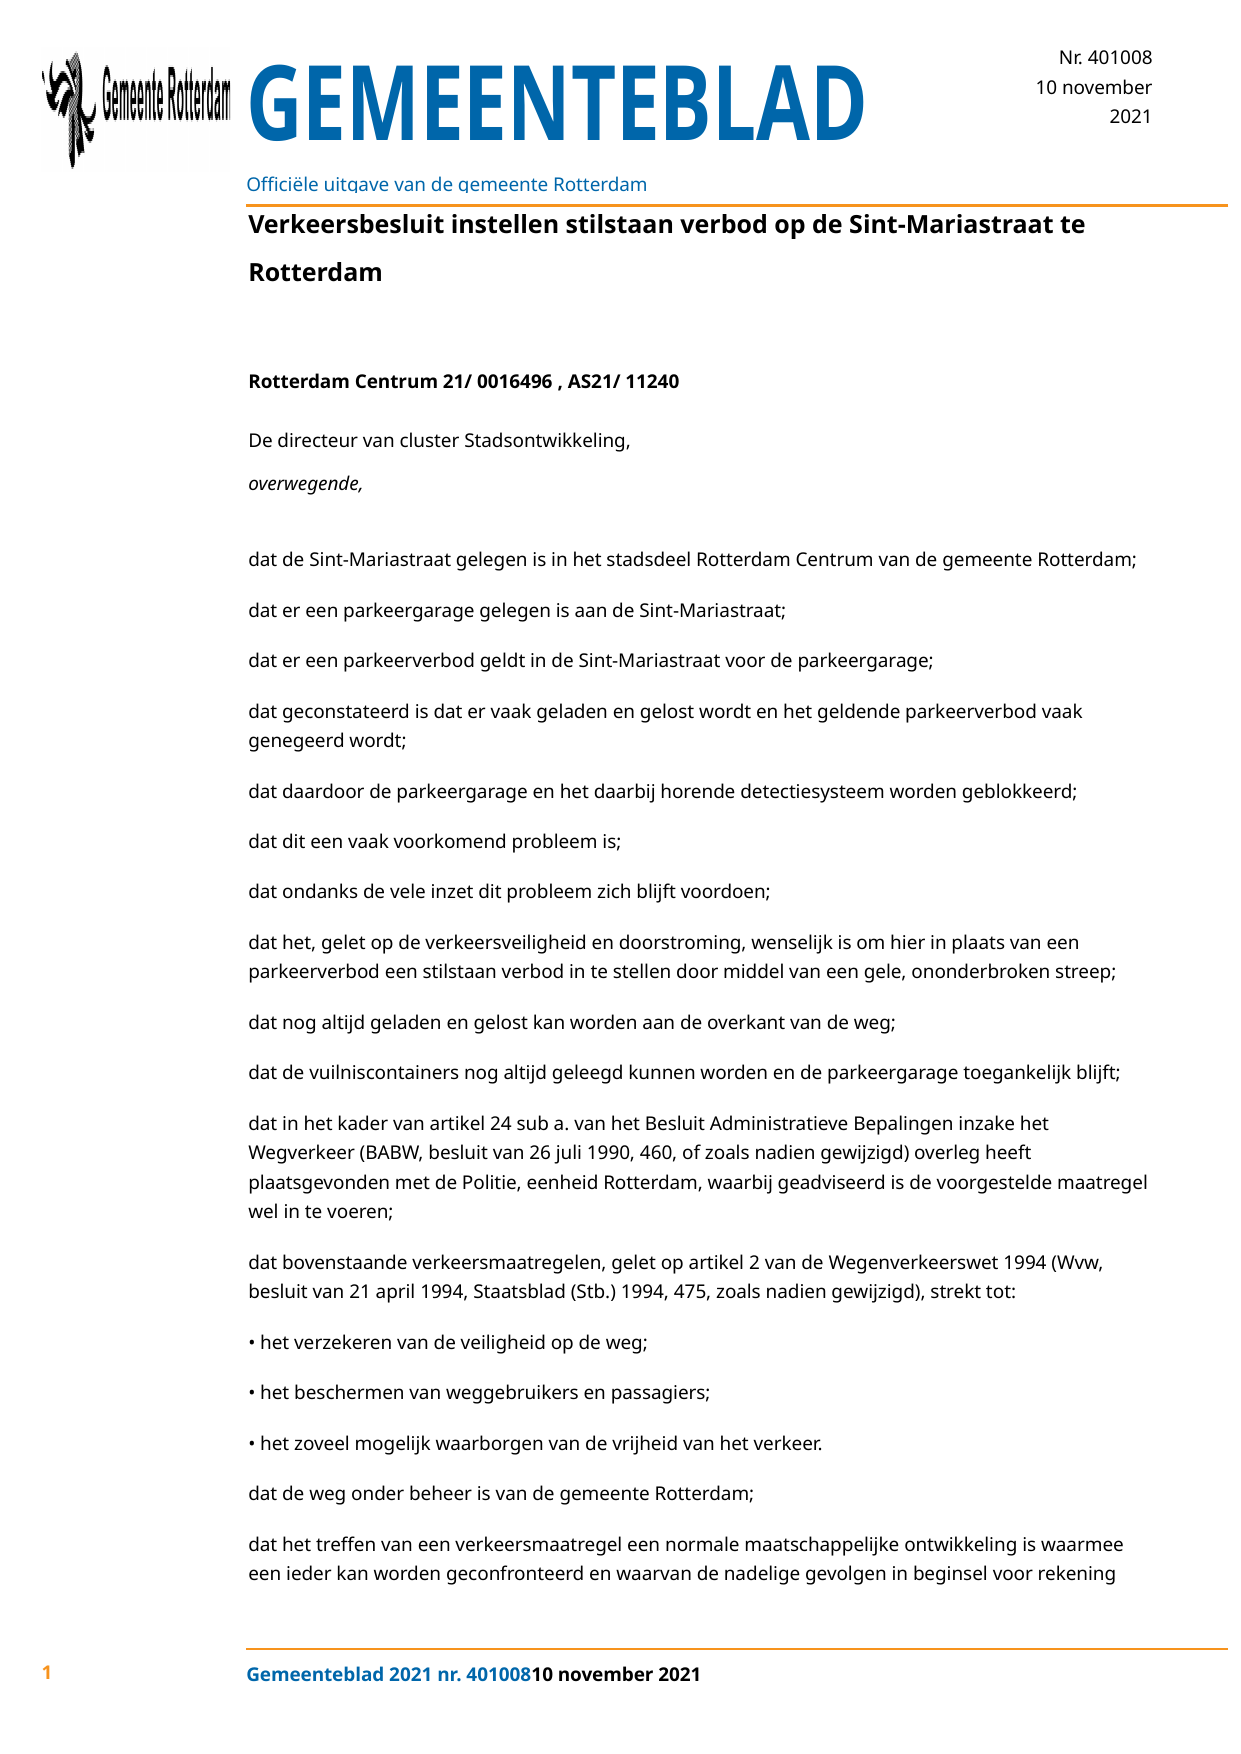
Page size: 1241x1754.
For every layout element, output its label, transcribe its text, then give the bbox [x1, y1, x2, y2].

text dat geconstateerd is dat er vaak geladen en gelost wordt en het geldende parkeerverbod vaak genegeerd wordt; [248, 698, 1152, 753]
text De directeur van cluster Stadsontwikkeling, [248, 427, 1152, 453]
text dat daardoor de parkeergarage en het daarbij horende detectiesysteem worden geblokkeerd; [248, 778, 1152, 804]
text dat in het kader van artikel 24 sub a. van het Besluit Administratieve Bepalingen inzake het Wegverkeer (BABW, besluit van 26 juli 1990, 460, of zoals nadien gewijzigd) overleg heeft plaatsgevonden met de Politie, eenheid Rotterdam, waarbij geadviseerd is de voorgestelde maatregel wel in te voeren; [248, 1110, 1152, 1224]
text • het verzekeren van de veiligheid op de weg; [248, 1329, 1152, 1355]
text dat het, gelet op de verkeersveiligheid en doorstroming, wenselijk is om hier in plaats van een parkeerverbod een stilstaan verbod in te stellen door middel van een gele, ononderbroken streep; [248, 929, 1152, 984]
text dat nog altijd geladen en gelost kan worden aan de overkant van de weg; [248, 1009, 1152, 1035]
text Rotterdam Centrum 21/ 0016496 , AS21/ 11240 [248, 368, 1152, 394]
text dat het treffen van een verkeersmaatregel een normale maatschappelijke ontwikkeling is waarmee een ieder kan worden geconfronteerd en waarvan de nadelige gevolgen in beginsel voor rekening [248, 1531, 1152, 1586]
text dat de weg onder beheer is van de gemeente Rotterdam; [248, 1480, 1152, 1506]
text dat er een parkeergarage gelegen is aan de Sint-Mariastraat; [248, 597, 1152, 623]
text • het beschermen van weggebruikers en passagiers; [248, 1379, 1152, 1405]
text dat ondanks de vele inzet dit probleem zich blijft voordoen; [248, 879, 1152, 904]
text dat de Sint-Mariastraat gelegen is in het stadsdeel Rotterdam Centrum van de gemeente Rotterdam; [248, 547, 1152, 572]
text dat er een parkeerverbod geldt in de Sint-Mariastraat voor de parkeergarage; [248, 647, 1152, 673]
text Verkeersbesluit instellen stilstaan verbod op de Sint-Mariastraat te Rotterdam [248, 207, 1152, 288]
picture [41, 47, 231, 172]
text dat dit een vaak voorkomend probleem is; [248, 828, 1152, 854]
text overwegende, [248, 471, 1152, 496]
text • het zoveel mogelijk waarborgen van de vrijheid van het verkeer. [248, 1430, 1152, 1456]
text dat de vuilniscontainers nog altijd geleegd kunnen worden en de parkeergarage toegankelijk blijft; [248, 1059, 1152, 1085]
text dat bovenstaande verkeersmaatregelen, gelet op artikel 2 van de Wegenverkeerswet 1994 (Wvw, besluit van 21 april 1994, Staatsblad (Stb.) 1994, 475, zoals nadien gewijzigd), strekt tot: [248, 1249, 1152, 1304]
